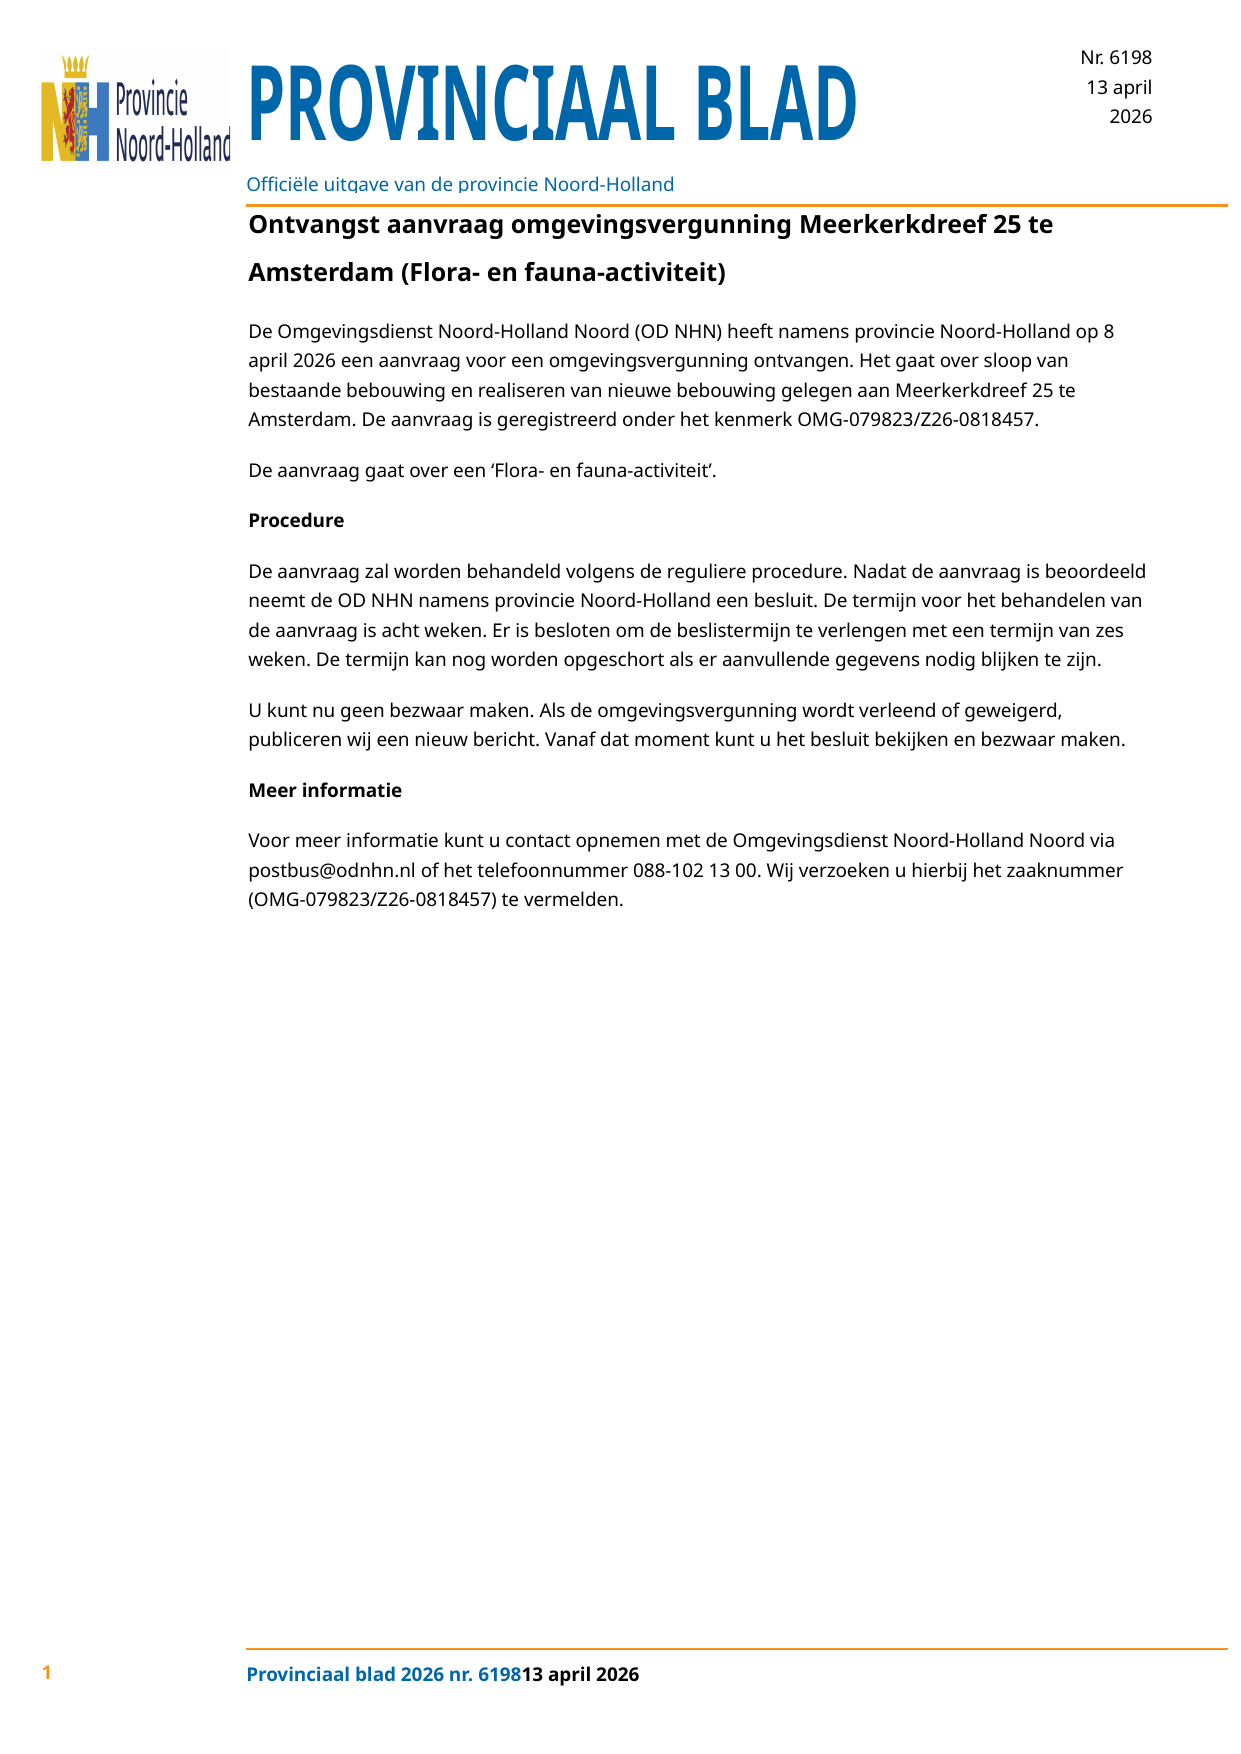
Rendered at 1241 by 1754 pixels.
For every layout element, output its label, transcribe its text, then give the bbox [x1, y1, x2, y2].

text Meer informatie [248, 777, 1152, 803]
text De Omgevingsdienst Noord-Holland Noord (OD NHN) heeft namens provincie Noord-Holland op 8 april 2026 een aanvraag voor een omgevingsvergunning ontvangen. Het gaat over sloop van bestaande bebouwing en realiseren van nieuwe bebouwing gelegen aan Meerkerkdreef 25 te Amsterdam. De aanvraag is geregistreerd onder het kenmerk OMG-079823/Z26-0818457. [248, 318, 1152, 432]
picture [41, 47, 231, 172]
text De aanvraag zal worden behandeld volgens de reguliere procedure. Nadat de aanvraag is beoordeeld neemt de OD NHN namens provincie Noord-Holland een besluit. De termijn voor het behandelen van de aanvraag is acht weken. Er is besloten om de beslistermijn te verlengen met een termijn van zes weken. De termijn kan nog worden opgeschort als er aanvullende gegevens nodig blijken te zijn. [248, 558, 1152, 672]
text Procedure [248, 507, 1152, 533]
text Voor meer informatie kunt u contact opnemen met de Omgevingsdienst Noord-Holland Noord via postbus@odnhn.nl of het telefoonnummer 088-102 13 00. Wij verzoeken u hierbij het zaaknummer (OMG-079823/Z26-0818457) te vermelden. [248, 827, 1152, 912]
text De aanvraag gaat over een ‘Flora- en fauna-activiteit’. [248, 457, 1152, 483]
text U kunt nu geen bezwaar maken. Als de omgevingsvergunning wordt verleend of geweigerd, publiceren wij een nieuw bericht. Vanaf dat moment kunt u het besluit bekijken en bezwaar maken. [248, 697, 1152, 752]
text Ontvangst aanvraag omgevingsvergunning Meerkerkdreef 25 te Amsterdam (Flora- en fauna-activiteit) [248, 207, 1152, 288]
